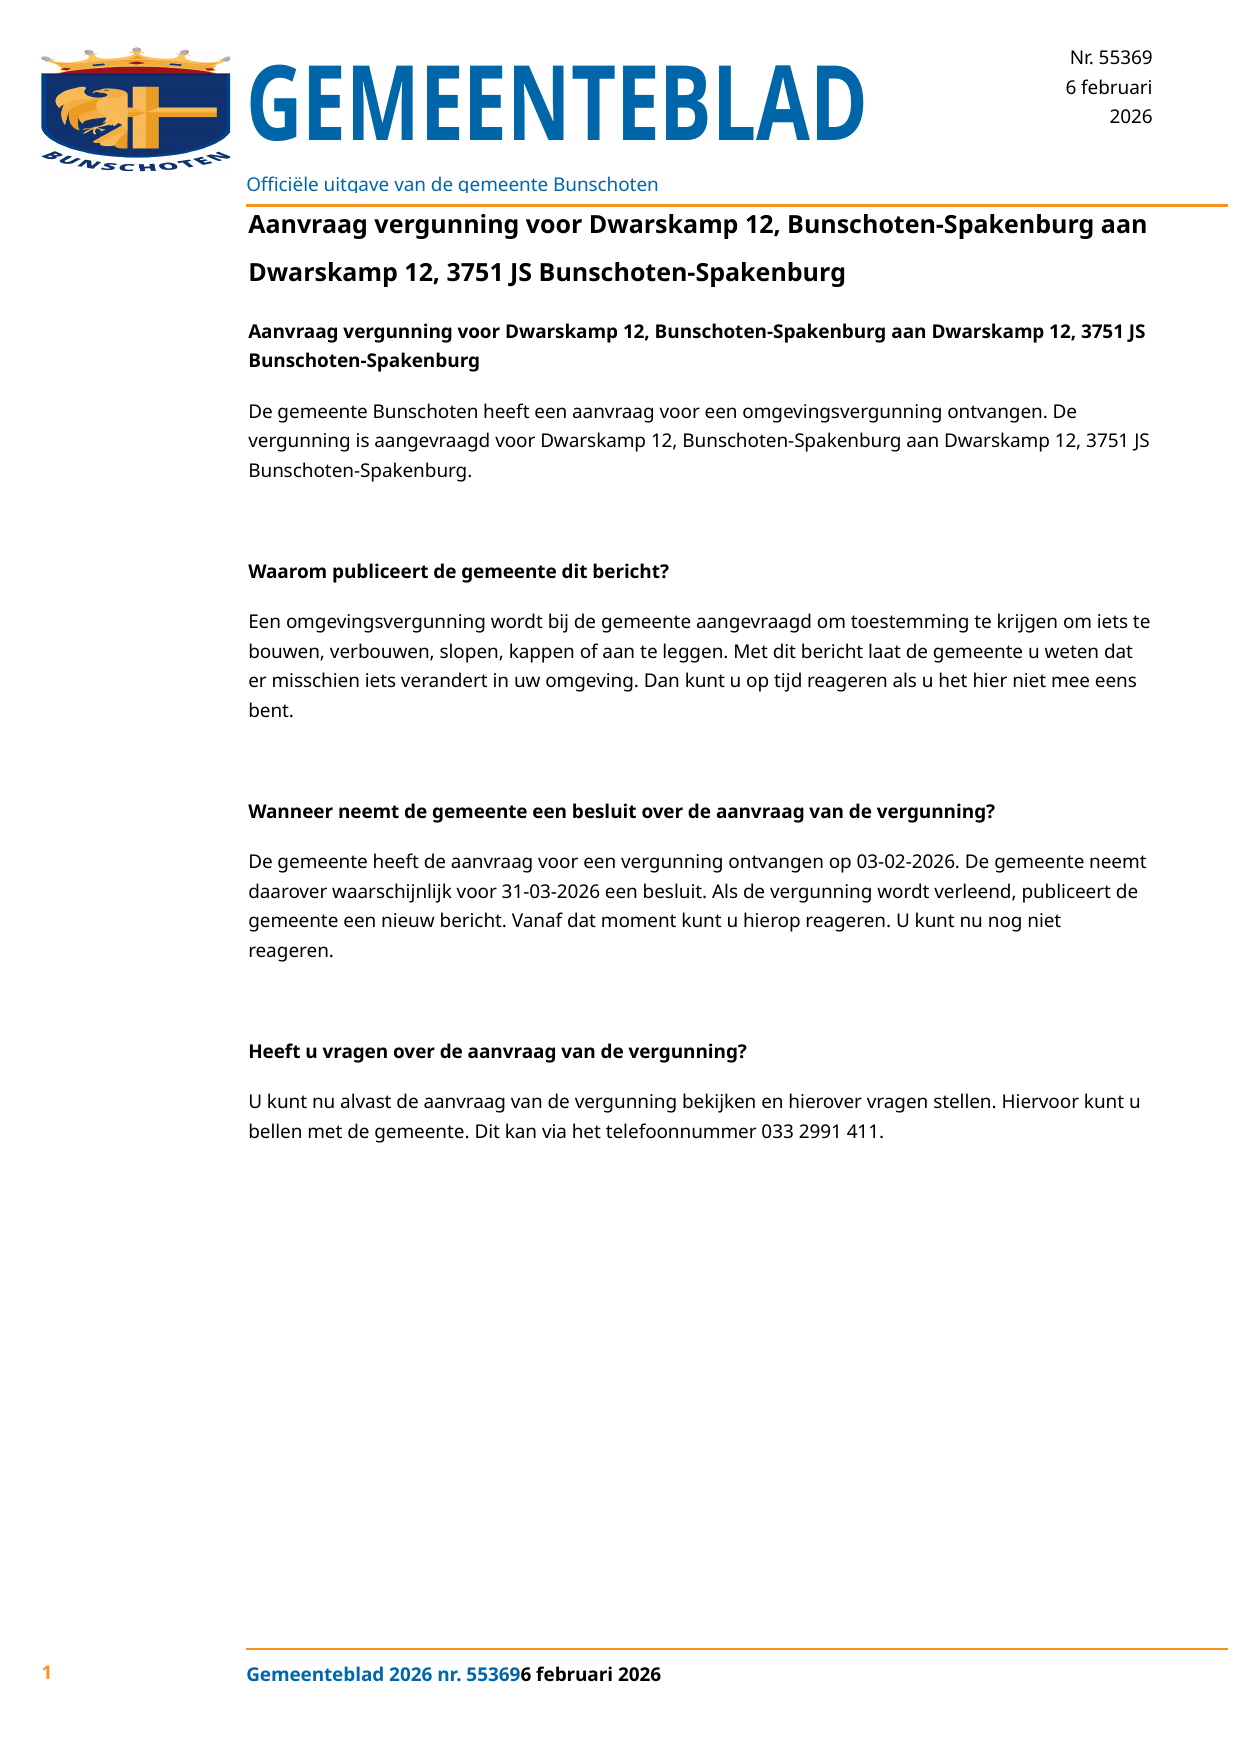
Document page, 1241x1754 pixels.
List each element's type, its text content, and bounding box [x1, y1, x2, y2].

text Waarom publiceert de gemeente dit bericht? [248, 558, 1152, 584]
text De gemeente Bunschoten heeft een aanvraag voor een omgevingsvergunning ontvangen. De vergunning is aangevraagd voor Dwarskamp 12, Bunschoten-Spakenburg aan Dwarskamp 12, 3751 JS Bunschoten-Spakenburg. [248, 398, 1152, 483]
text Een omgevingsvergunning wordt bij de gemeente aangevraagd om toestemming te krijgen om iets te bouwen, verbouwen, slopen, kappen of aan te leggen. Met dit bericht laat de gemeente u weten dat er misschien iets verandert in uw omgeving. Dan kunt u op tijd reageren als u het hier niet mee eens bent. [248, 608, 1152, 723]
text De gemeente heeft de aanvraag voor een vergunning ontvangen op 03-02-2026. De gemeente neemt daarover waarschijnlijk voor 31-03-2026 een besluit. Als de vergunning wordt verleend, publiceert de gemeente een nieuw bericht. Vanaf dat moment kunt u hierop reageren. U kunt nu nog niet reageren. [248, 848, 1152, 963]
text Aanvraag vergunning voor Dwarskamp 12, Bunschoten-Spakenburg aan Dwarskamp 12, 3751 JS Bunschoten-Spakenburg [248, 207, 1152, 288]
text Aanvraag vergunning voor Dwarskamp 12, Bunschoten-Spakenburg aan Dwarskamp 12, 3751 JS Bunschoten-Spakenburg [248, 318, 1152, 373]
text Heeft u vragen over de aanvraag van de vergunning? [248, 1038, 1152, 1064]
text Wanneer neemt de gemeente een besluit over de aanvraag van de vergunning? [248, 798, 1152, 824]
text U kunt nu alvast de aanvraag van de vergunning bekijken en hierover vragen stellen. Hiervoor kunt u bellen met de gemeente. Dit kan via het telefoonnummer 033 2991 411. [248, 1088, 1152, 1144]
picture [41, 47, 231, 172]
